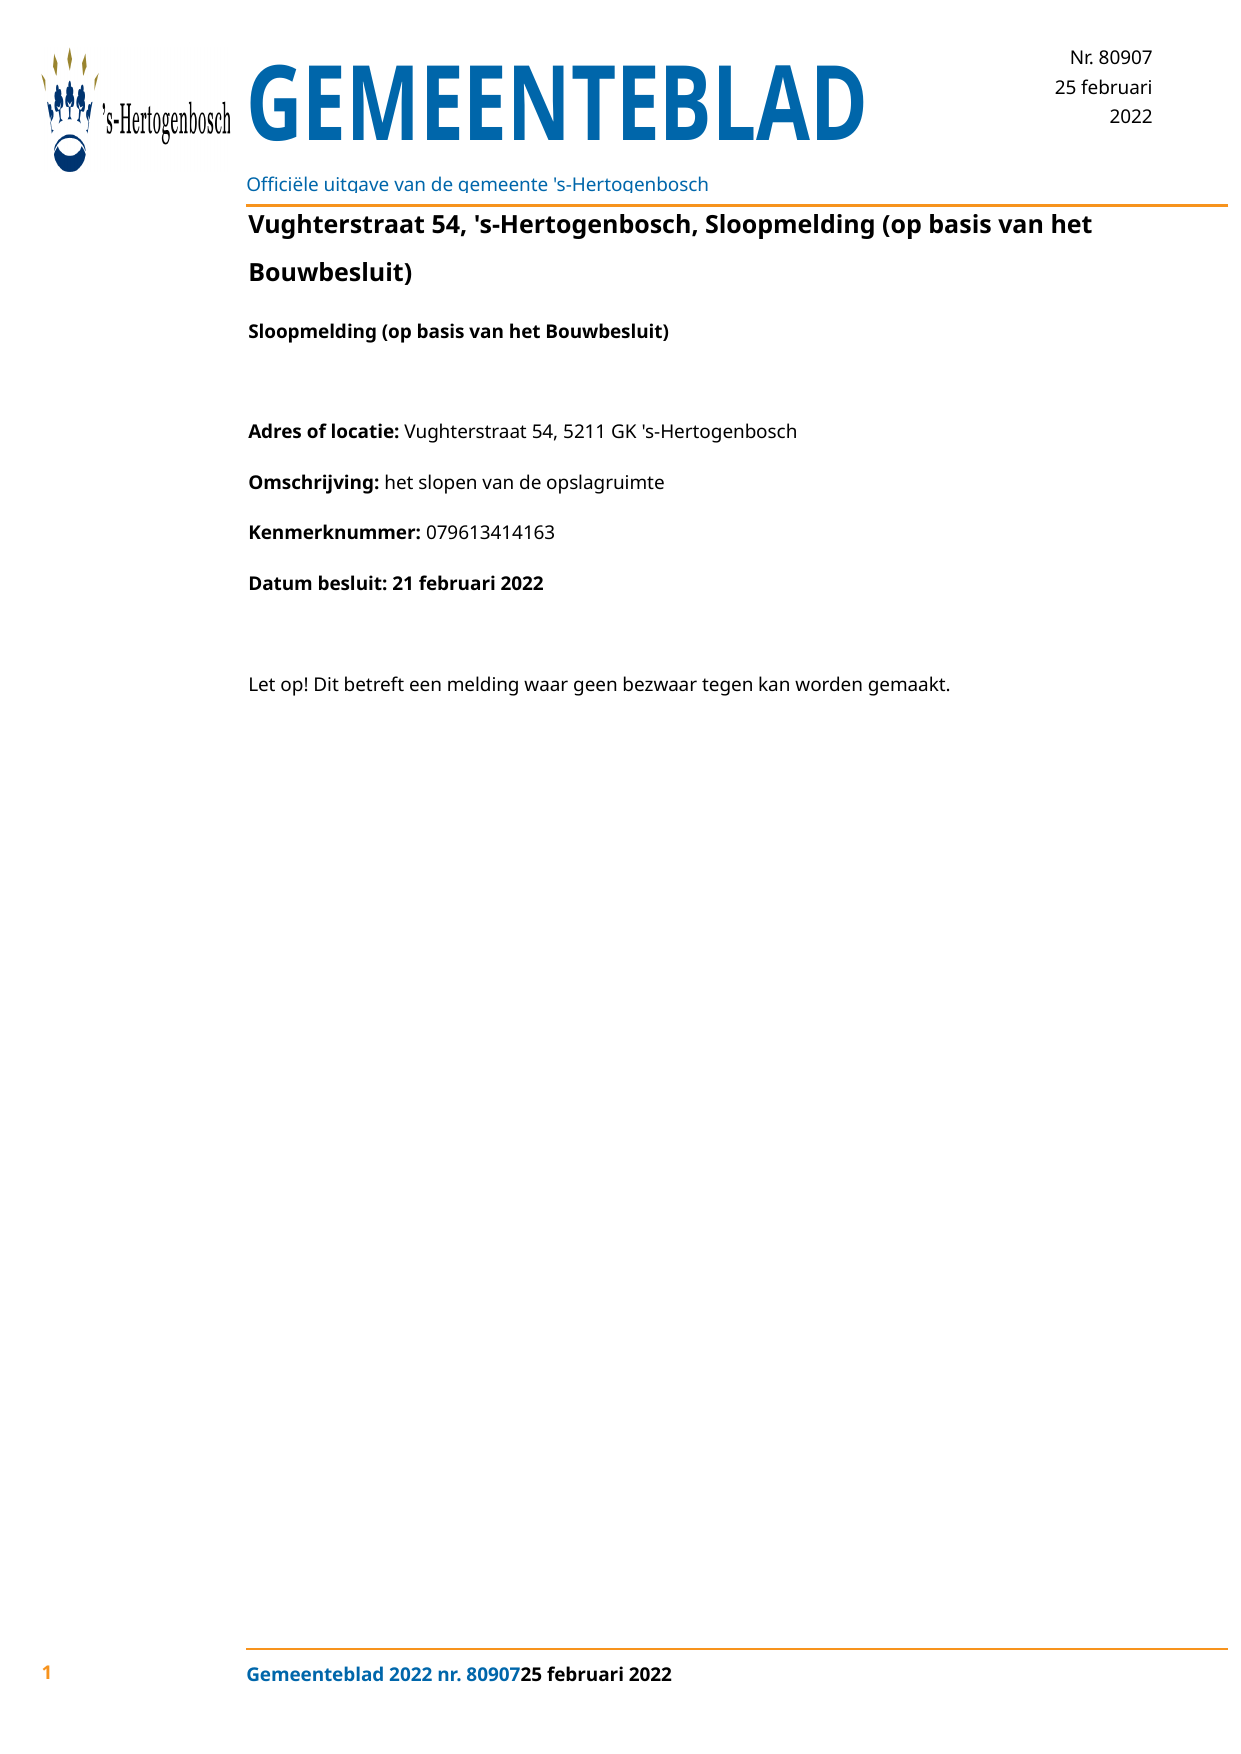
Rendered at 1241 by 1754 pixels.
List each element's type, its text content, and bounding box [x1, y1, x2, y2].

text Adres of locatie: Vughterstraat 54, 5211 GK 's-Hertogenbosch [248, 419, 1152, 444]
picture [41, 47, 231, 172]
text Kenmerknummer: 079613414163 [248, 519, 1152, 545]
text Vughterstraat 54, 's-Hertogenbosch, Sloopmelding (op basis van het Bouwbesluit) [248, 207, 1152, 288]
text Datum besluit: 21 februari 2022 [248, 570, 1152, 596]
text Omschrijving: het slopen van de opslagruimte [248, 469, 1152, 495]
text Sloopmelding (op basis van het Bouwbesluit) [248, 318, 1152, 344]
text Let op! Dit betreft een melding waar geen bezwaar tegen kan worden gemaakt. [248, 671, 1152, 697]
